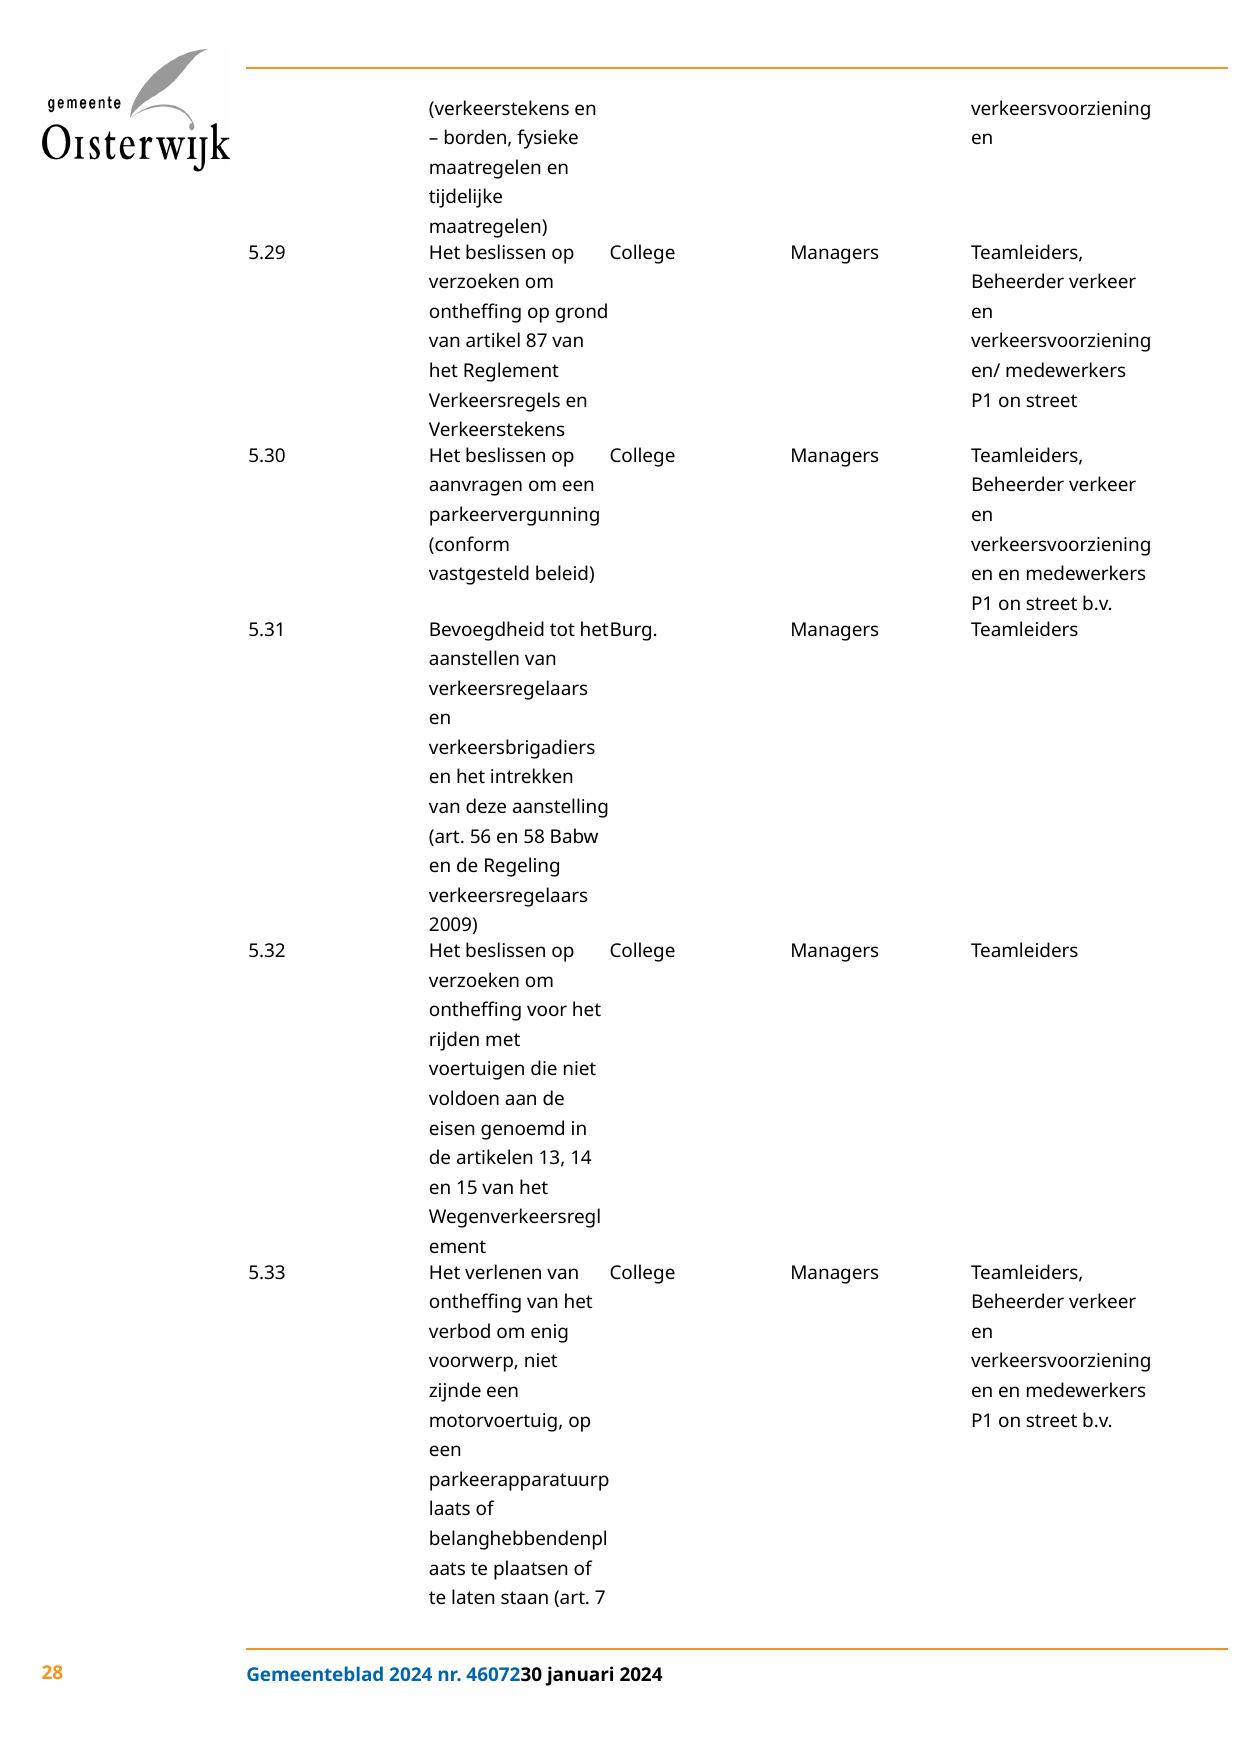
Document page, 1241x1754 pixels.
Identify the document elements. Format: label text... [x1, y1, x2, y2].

table_cell Managers [790, 616, 971, 937]
table_cell College [609, 442, 790, 616]
table_cell 5.32 [248, 937, 429, 1259]
table_cell Het beslissen op verzoeken om ontheffing op grond van artikel 87 van het Reglement Verkeersregels en Verkeerstekens [429, 239, 609, 442]
table_cell Het verlenen van ontheffing van het verbod om enig voorwerp, niet zijnde een motorvoertuig, op een parkeerapparatuurplaats of belanghebbendenplaats te plaatsen of te laten staan (art. 7 [429, 1259, 609, 1610]
table_cell 5.31 [248, 616, 429, 937]
table_cell Het beslissen op verzoeken om ontheffing voor het rijden met voertuigen die niet voldoen aan de eisen genoemd in de artikelen 13, 14 en 15 van het Wegenverkeersreglement [429, 937, 609, 1259]
table_cell Teamleiders, Beheerder verkeer en verkeersvoorzieningen en medewerkers P1 on street b.v. [971, 442, 1152, 616]
table_cell Managers [790, 239, 971, 442]
table_cell [609, 95, 790, 239]
table_cell College [609, 937, 790, 1259]
table_cell Teamleiders [971, 616, 1152, 937]
table_cell Burg. [609, 616, 790, 937]
table_cell Het beslissen op aanvragen om een parkeervergunning (conform vastgesteld beleid) [429, 442, 609, 616]
table_cell College [609, 239, 790, 442]
table_cell Managers [790, 442, 971, 616]
table_cell Teamleiders, Beheerder verkeer en verkeersvoorzieningen en medewerkers P1 on street b.v. [971, 1259, 1152, 1610]
table_cell [248, 95, 429, 239]
table_cell Teamleiders, Beheerder verkeer en verkeersvoorzieningen/ medewerkers P1 on street [971, 239, 1152, 442]
table_cell College [609, 1259, 790, 1610]
table_cell Teamleiders [971, 937, 1152, 1259]
table_cell Managers [790, 1259, 971, 1610]
table_cell Bevoegdheid tot het aanstellen van verkeersregelaars en verkeersbrigadiers en het intrekken van deze aanstelling (art. 56 en 58 Babw en de Regeling verkeersregelaars 2009) [429, 616, 609, 937]
table_cell verkeersvoorzieningen [971, 95, 1152, 239]
table_cell 5.29 [248, 239, 429, 442]
table_cell [790, 95, 971, 239]
picture [41, 47, 231, 172]
table_cell Managers [790, 937, 971, 1259]
table_cell 5.33 [248, 1259, 429, 1610]
table_cell (verkeerstekens en – borden, fysieke maatregelen en tijdelijke maatregelen) [429, 95, 609, 239]
table_cell 5.30 [248, 442, 429, 616]
